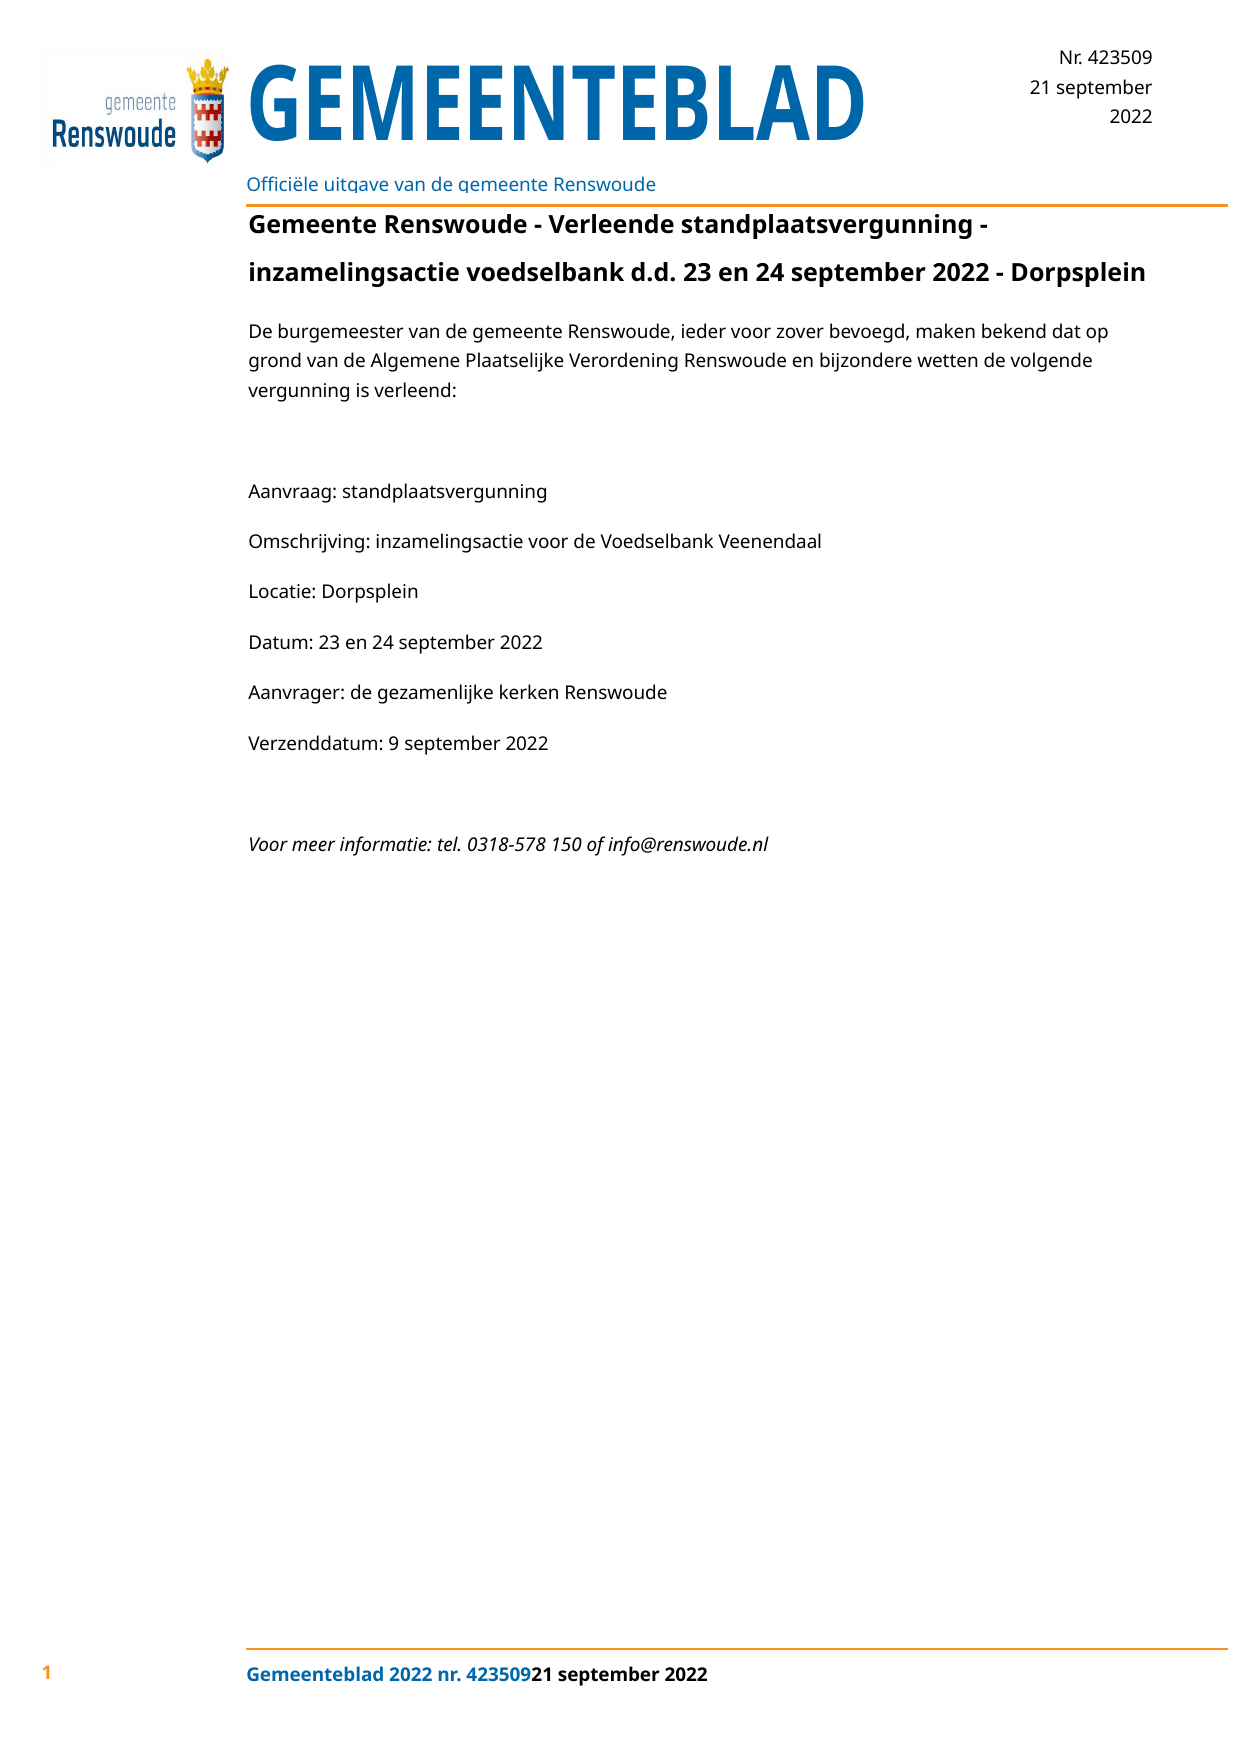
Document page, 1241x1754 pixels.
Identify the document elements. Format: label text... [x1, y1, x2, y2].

text Aanvrager: de gezamenlijke kerken Renswoude [248, 679, 1152, 705]
text Datum: 23 en 24 september 2022 [248, 629, 1152, 655]
text Verzenddatum: 9 september 2022 [248, 730, 1152, 756]
text Aanvraag: standplaatsvergunning [248, 478, 1152, 504]
text Gemeente Renswoude - Verleende standplaatsvergunning - inzamelingsactie voedselbank d.d. 23 en 24 september 2022 - Dorpsplein [248, 207, 1152, 288]
picture [41, 47, 231, 172]
text Voor meer informatie: tel. 0318-578 150 of info@renswoude.nl [248, 831, 1152, 857]
text Omschrijving: inzamelingsactie voor de Voedselbank Veenendaal [248, 528, 1152, 554]
text De burgemeester van de gemeente Renswoude, ieder voor zover bevoegd, maken bekend dat op grond van de Algemene Plaatselijke Verordening Renswoude en bijzondere wetten de volgende vergunning is verleend: [248, 318, 1152, 403]
text Locatie: Dorpsplein [248, 579, 1152, 604]
